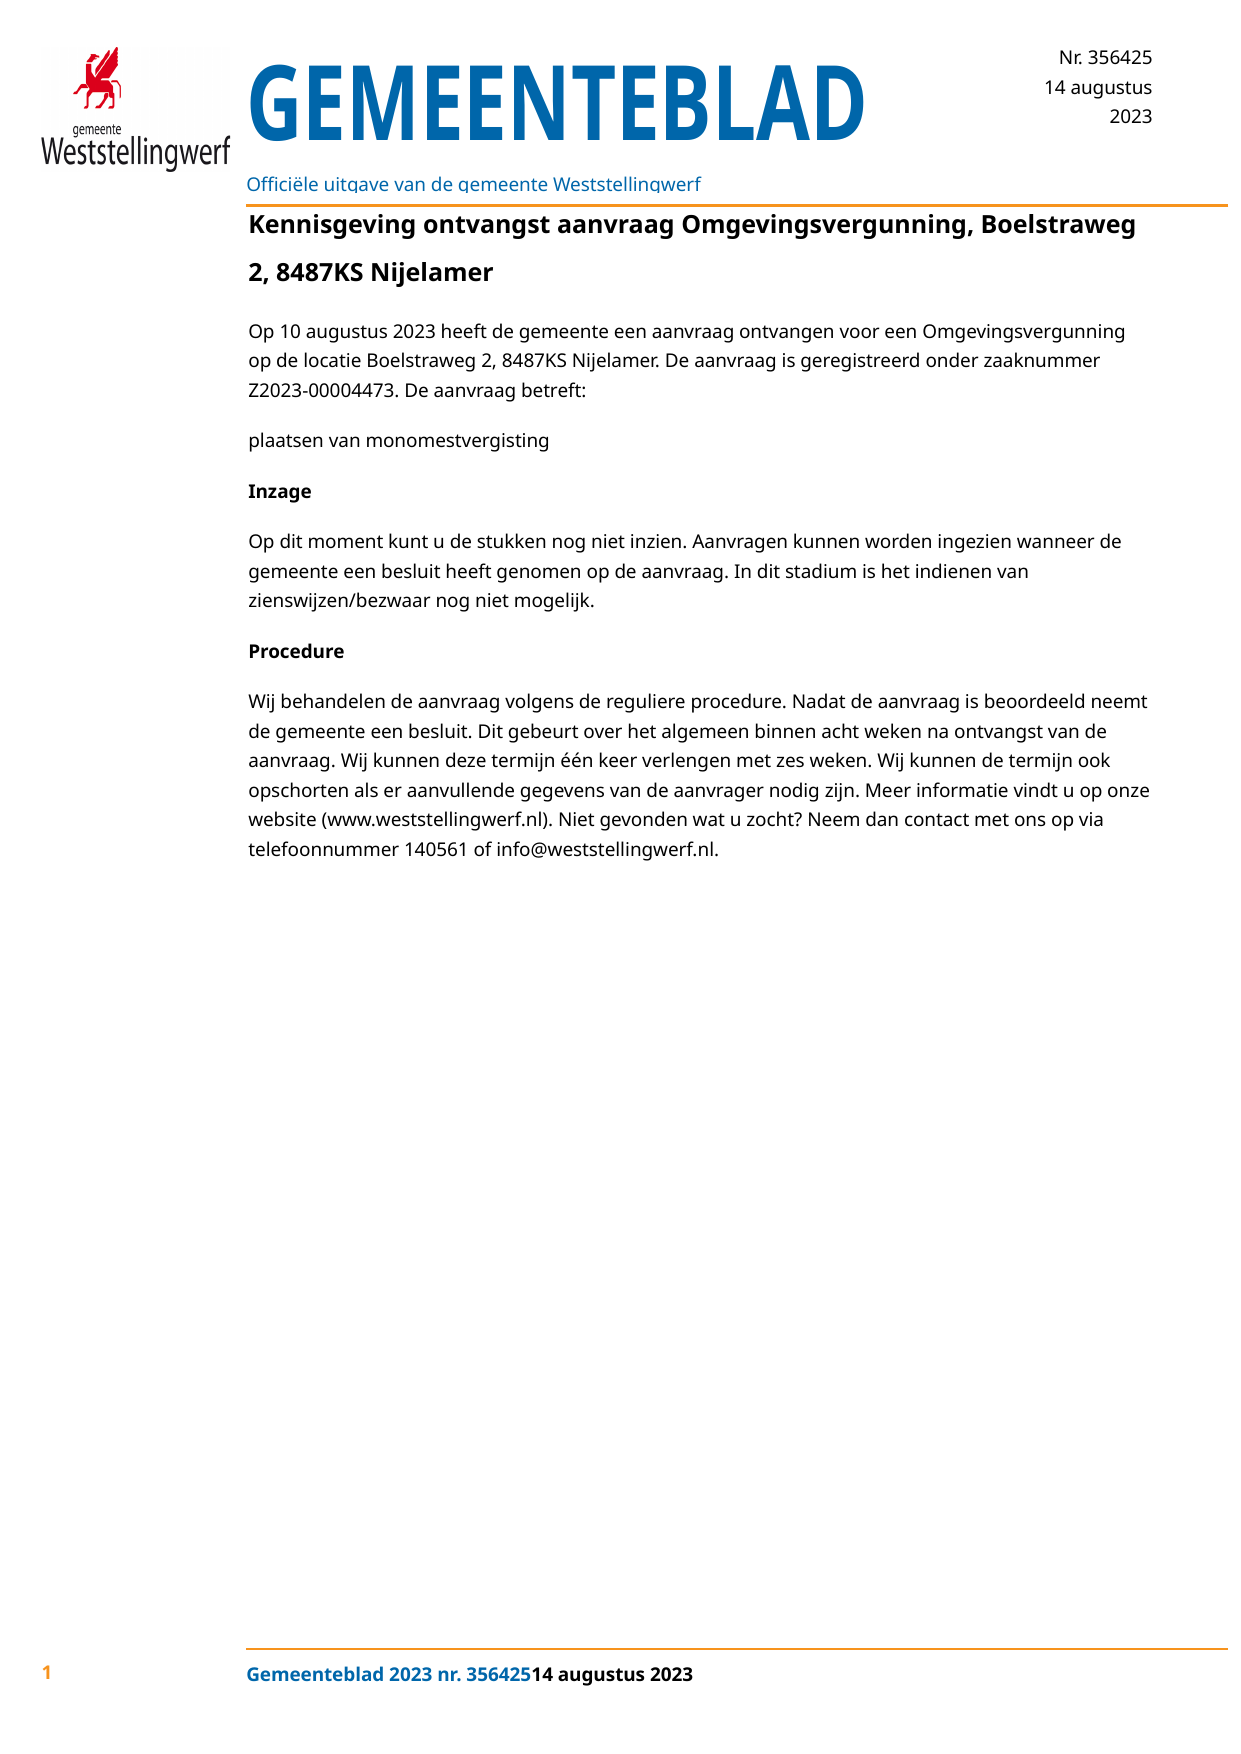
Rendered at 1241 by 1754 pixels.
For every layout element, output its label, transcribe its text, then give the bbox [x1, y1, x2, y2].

picture [41, 47, 231, 172]
text Kennisgeving ontvangst aanvraag Omgevingsvergunning, Boelstraweg 2, 8487KS Nijelamer [248, 207, 1152, 288]
text plaatsen van monomestvergisting [248, 427, 1152, 453]
text Procedure [248, 638, 1152, 664]
text Op dit moment kunt u de stukken nog niet inzien. Aanvragen kunnen worden ingezien wanneer de gemeente een besluit heeft genomen op de aanvraag. In dit stadium is het indienen van zienswijzen/bezwaar nog niet mogelijk. [248, 528, 1152, 613]
text Op 10 augustus 2023 heeft de gemeente een aanvraag ontvangen voor een Omgevingsvergunning op de locatie Boelstraweg 2, 8487KS Nijelamer. De aanvraag is geregistreerd onder zaaknummer Z2023-00004473. De aanvraag betreft: [248, 318, 1152, 403]
text Wij behandelen de aanvraag volgens de reguliere procedure. Nadat de aanvraag is beoordeeld neemt de gemeente een besluit. Dit gebeurt over het algemeen binnen acht weken na ontvangst van de aanvraag. Wij kunnen deze termijn één keer verlengen met zes weken. Wij kunnen de termijn ook opschorten als er aanvullende gegevens van de aanvrager nodig zijn. Meer informatie vindt u op onze website (www.weststellingwerf.nl). Niet gevonden wat u zocht? Neem dan contact met ons op via telefoonnummer 140561 of info@weststellingwerf.nl. [248, 688, 1152, 862]
text Inzage [248, 478, 1152, 504]
